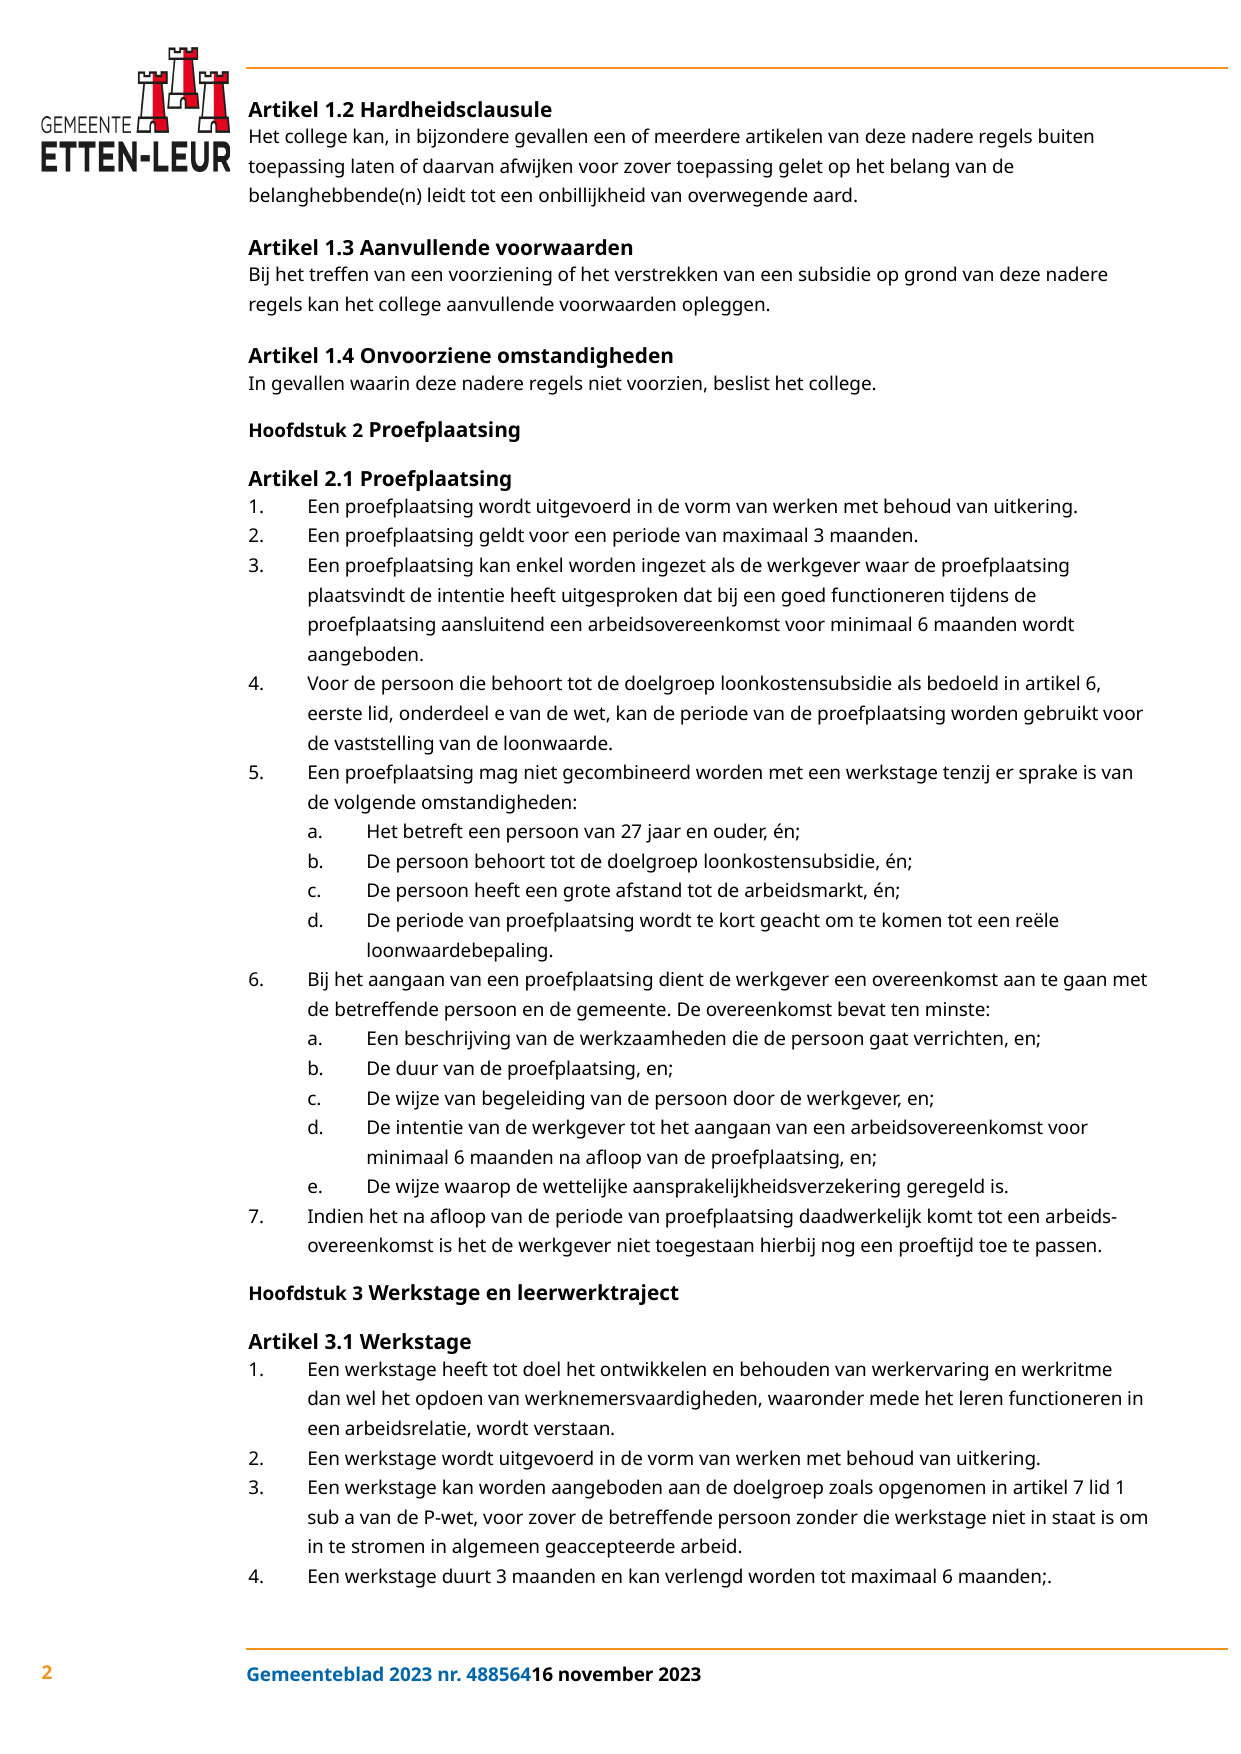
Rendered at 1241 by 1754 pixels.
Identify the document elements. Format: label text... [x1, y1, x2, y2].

list Het betreft een persoon van 27 jaar en ouder, én; [307, 818, 1152, 844]
text Artikel 1.3 Aanvullende voorwaarden [248, 233, 1152, 261]
text Artikel 2.1 Proefplaatsing [248, 464, 1152, 493]
list Een werkstage heeft tot doel het ontwikkelen en behouden van werkervaring en werkritme dan wel het opdoen van werknemersvaardigheden, waaronder mede het leren functioneren in een arbeidsrelatie, wordt verstaan. [248, 1356, 1152, 1441]
list Bij het aangaan van een proefplaatsing dient de werkgever een overeenkomst aan te gaan met de betreffende persoon en de gemeente. De overeenkomst bevat ten minste: [248, 966, 1152, 1022]
text Het college kan, in bijzondere gevallen een of meerdere artikelen van deze nadere regels buiten toepassing laten of daarvan afwijken voor zover toepassing gelet op het belang van de belanghebbende(n) leidt tot een onbillijkheid van overwegende aard. [248, 123, 1152, 208]
list De intentie van de werkgever tot het aangaan van een arbeidsovereenkomst voor minimaal 6 maanden na afloop van de proefplaatsing, en; [307, 1114, 1152, 1169]
list Indien het na afloop van de periode van proefplaatsing daadwerkelijk komt tot een arbeids-overeenkomst is het de werkgever niet toegestaan hierbij nog een proeftijd toe te passen. [248, 1203, 1152, 1258]
text Hoofdstuk 3 Werkstage en leerwerktraject [248, 1278, 1152, 1307]
list Een werkstage duurt 3 maanden en kan verlengd worden tot maximaal 6 maanden;. [248, 1563, 1152, 1589]
list Voor de persoon die behoort tot de doelgroep loonkostensubsidie als bedoeld in artikel 6, eerste lid, onderdeel e van de wet, kan de periode van de proefplaatsing worden gebruikt voor de vaststelling van de loonwaarde. [248, 671, 1152, 755]
list Een proefplaatsing wordt uitgevoerd in de vorm van werken met behoud van uitkering. [248, 493, 1152, 519]
text Hoofdstuk 2 Proefplaatsing [248, 415, 1152, 444]
list De wijze van begeleiding van de persoon door de werkgever, en; [307, 1085, 1152, 1110]
list Een proefplaatsing geldt voor een periode van maximaal 3 maanden. [248, 523, 1152, 548]
list Een werkstage kan worden aangeboden aan de doelgroep zoals opgenomen in artikel 7 lid 1 sub a van de P-wet, voor zover de betreffende persoon zonder die werkstage niet in staat is om in te stromen in algemeen geaccepteerde arbeid. [248, 1474, 1152, 1559]
picture [41, 47, 231, 172]
list Een werkstage wordt uitgevoerd in de vorm van werken met behoud van uitkering. [248, 1445, 1152, 1470]
text Artikel 1.4 Onvoorziene omstandigheden [248, 341, 1152, 370]
list De duur van de proefplaatsing, en; [307, 1055, 1152, 1081]
list Een proefplaatsing mag niet gecombineerd worden met een werkstage tenzij er sprake is van de volgende omstandigheden: [248, 759, 1152, 814]
list De persoon behoort tot de doelgroep loonkostensubsidie, én; [307, 848, 1152, 874]
list De periode van proefplaatsing wordt te kort geacht om te komen tot een reële loonwaardebepaling. [307, 907, 1152, 962]
text Bij het treffen van een voorziening of het verstrekken van een subsidie op grond van deze nadere regels kan het college aanvullende voorwaarden opleggen. [248, 261, 1152, 317]
list De persoon heeft een grote afstand tot de arbeidsmarkt, én; [307, 878, 1152, 903]
text Artikel 1.2 Hardheidsclausule [248, 95, 1152, 123]
list Een proefplaatsing kan enkel worden ingezet als de werkgever waar de proefplaatsing plaatsvindt de intentie heeft uitgesproken dat bij een goed functioneren tijdens de proefplaatsing aansluitend een arbeidsovereenkomst voor minimaal 6 maanden wordt aangeboden. [248, 552, 1152, 667]
text In gevallen waarin deze nadere regels niet voorzien, beslist het college. [248, 370, 1152, 395]
list Een beschrijving van de werkzaamheden die de persoon gaat verrichten, en; [307, 1026, 1152, 1051]
list De wijze waarop de wettelijke aansprakelijkheidsverzekering geregeld is. [307, 1173, 1152, 1199]
text Artikel 3.1 Werkstage [248, 1327, 1152, 1356]
